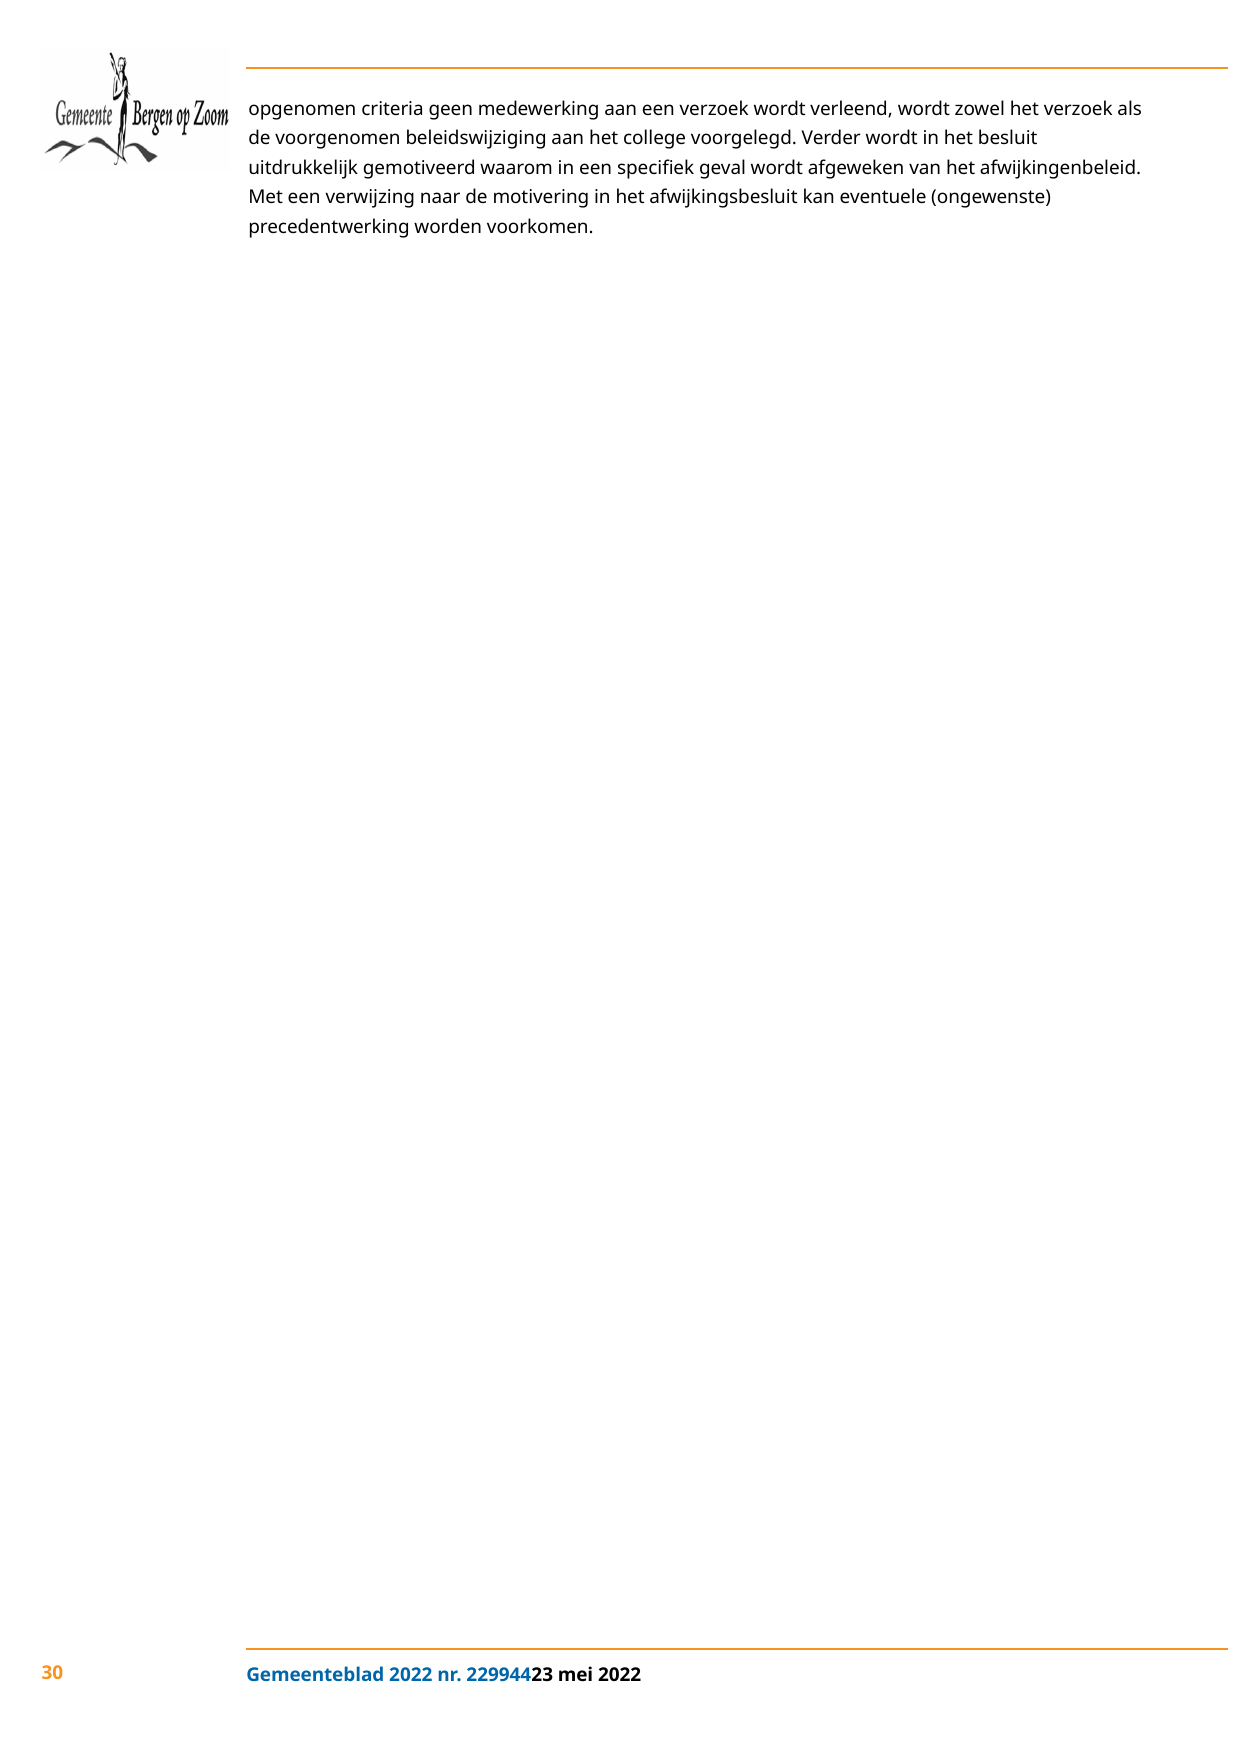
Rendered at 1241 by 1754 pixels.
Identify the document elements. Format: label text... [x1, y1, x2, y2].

picture [41, 47, 231, 172]
text opgenomen criteria geen medewerking aan een verzoek wordt verleend, wordt zowel het verzoek als de voorgenomen beleidswijziging aan het college voorgelegd. Verder wordt in het besluit uitdrukkelijk gemotiveerd waarom in een specifiek geval wordt afgeweken van het afwijkingenbeleid. Met een verwijzing naar de motivering in het afwijkingsbesluit kan eventuele (ongewenste) precedentwerking worden voorkomen. [248, 95, 1152, 239]
